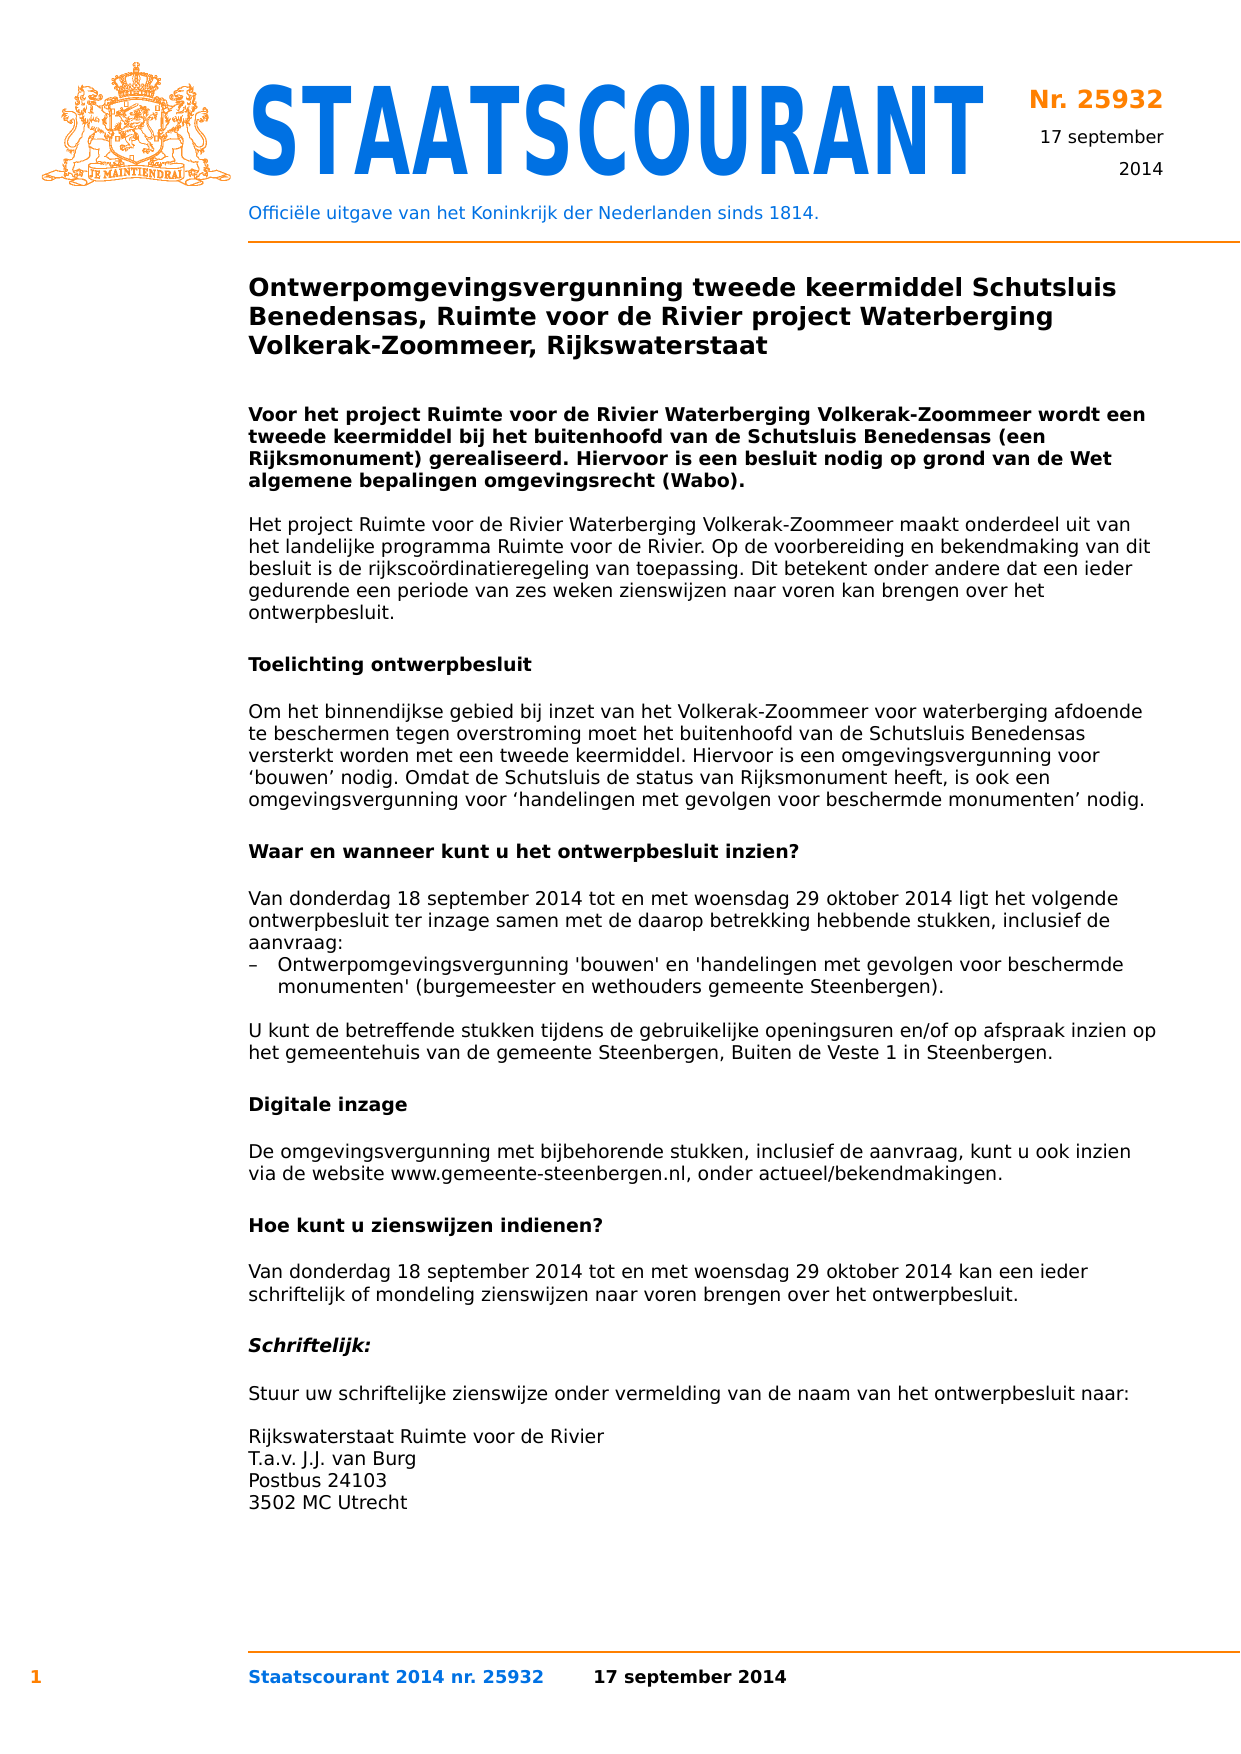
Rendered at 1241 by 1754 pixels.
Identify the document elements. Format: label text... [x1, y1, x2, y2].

text Om het binnendijkse gebied bij inzet van het Volkerak-Zoommeer voor waterberging afdoende te beschermen tegen overstroming moet het buitenhoofd van de Schutsluis Benedensas versterkt worden met een tweede keermiddel. Hiervoor is een omgevingsvergunning voor ‘bouwen’ nodig. Omdat de Schutsluis de status van Rijksmonument heeft, is ook een omgevingsvergunning voor ‘handelingen met gevolgen voor beschermde monumenten’ nodig. [248, 701, 1163, 811]
text 3502 MC Utrecht [248, 1492, 1163, 1514]
text Postbus 24103 [248, 1470, 1163, 1492]
text Rijkswaterstaat Ruimte voor de Rivier [248, 1426, 1163, 1448]
subtitle Toelichting ontwerpbesluit [248, 654, 1163, 676]
text Het project Ruimte voor de Rivier Waterberging Volkerak-Zoommeer maakt onderdeel uit van het landelijke programma Ruimte voor de Rivier. Op de voorbereiding en bekendmaking van dit besluit is de rijkscoördinatieregeling van toepassing. Dit betekent onder andere dat een ieder gedurende een periode van zes weken zienswijzen naar voren kan brengen over het ontwerpbesluit. [248, 514, 1163, 624]
table_header STAATSCOURANT [248, 62, 998, 203]
text T.a.v. J.J. van Burg [248, 1448, 1163, 1470]
text Van donderdag 18 september 2014 tot en met woensdag 29 oktober 2014 kan een ieder schriftelijk of mondeling zienswijzen naar voren brengen over het ontwerpbesluit. [248, 1261, 1163, 1305]
subtitle Digitale inzage [248, 1093, 1163, 1116]
text Voor het project Ruimte voor de Rivier Waterberging Volkerak-Zoommeer wordt een tweede keermiddel bij het buitenhoofd van de Schutsluis Benedensas (een Rijksmonument) gerealiseerd. Hiervoor is een besluit nodig op grond van de Wet algemene bepalingen omgevingsrecht (Wabo). [248, 404, 1163, 492]
text – Ontwerpomgevingsvergunning 'bouwen' en 'handelingen met gevolgen voor beschermde monumenten' (burgemeester en wethouders gemeente Steenbergen). [248, 954, 1163, 998]
subtitle Ontwerpomgevingsvergunning tweede keermiddel Schutsluis Benedensas, Ruimte voor de Rivier project Waterberging Volkerak-Zoommeer, Rijkswaterstaat [248, 273, 1163, 361]
table_cell Officiële uitgave van het Koninkrijk der Nederlanden sinds 1814. [248, 203, 1240, 241]
text Van donderdag 18 september 2014 tot en met woensdag 29 oktober 2014 ligt het volgende ontwerpbesluit ter inzage samen met de daarop betrekking hebbende stukken, inclusief de aanvraag: [248, 888, 1163, 954]
text Stuur uw schriftelijke zienswijze onder vermelding van de naam van het ontwerpbesluit naar: [248, 1382, 1163, 1404]
table_header Nr. 25932 [998, 62, 1240, 121]
subtitle Schriftelijk: [248, 1335, 1163, 1357]
subtitle Waar en wanneer kunt u het ontwerpbesluit inzien? [248, 841, 1163, 863]
picture [41, 62, 231, 186]
table_cell 17 september [998, 121, 1240, 153]
table_header [25, 62, 248, 241]
text U kunt de betreffende stukken tijdens de gebruikelijke openingsuren en/of op afspraak inzien op het gemeentehuis van de gemeente Steenbergen, Buiten de Veste 1 in Steenbergen. [248, 1019, 1163, 1063]
subtitle Hoe kunt u zienswijzen indienen? [248, 1214, 1163, 1236]
text De omgevingsvergunning met bijbehorende stukken, inclusief de aanvraag, kunt u ook inzien via de website www.gemeente-steenbergen.nl, onder actueel/bekendmakingen. [248, 1141, 1163, 1184]
table_cell 2014 [998, 153, 1240, 203]
